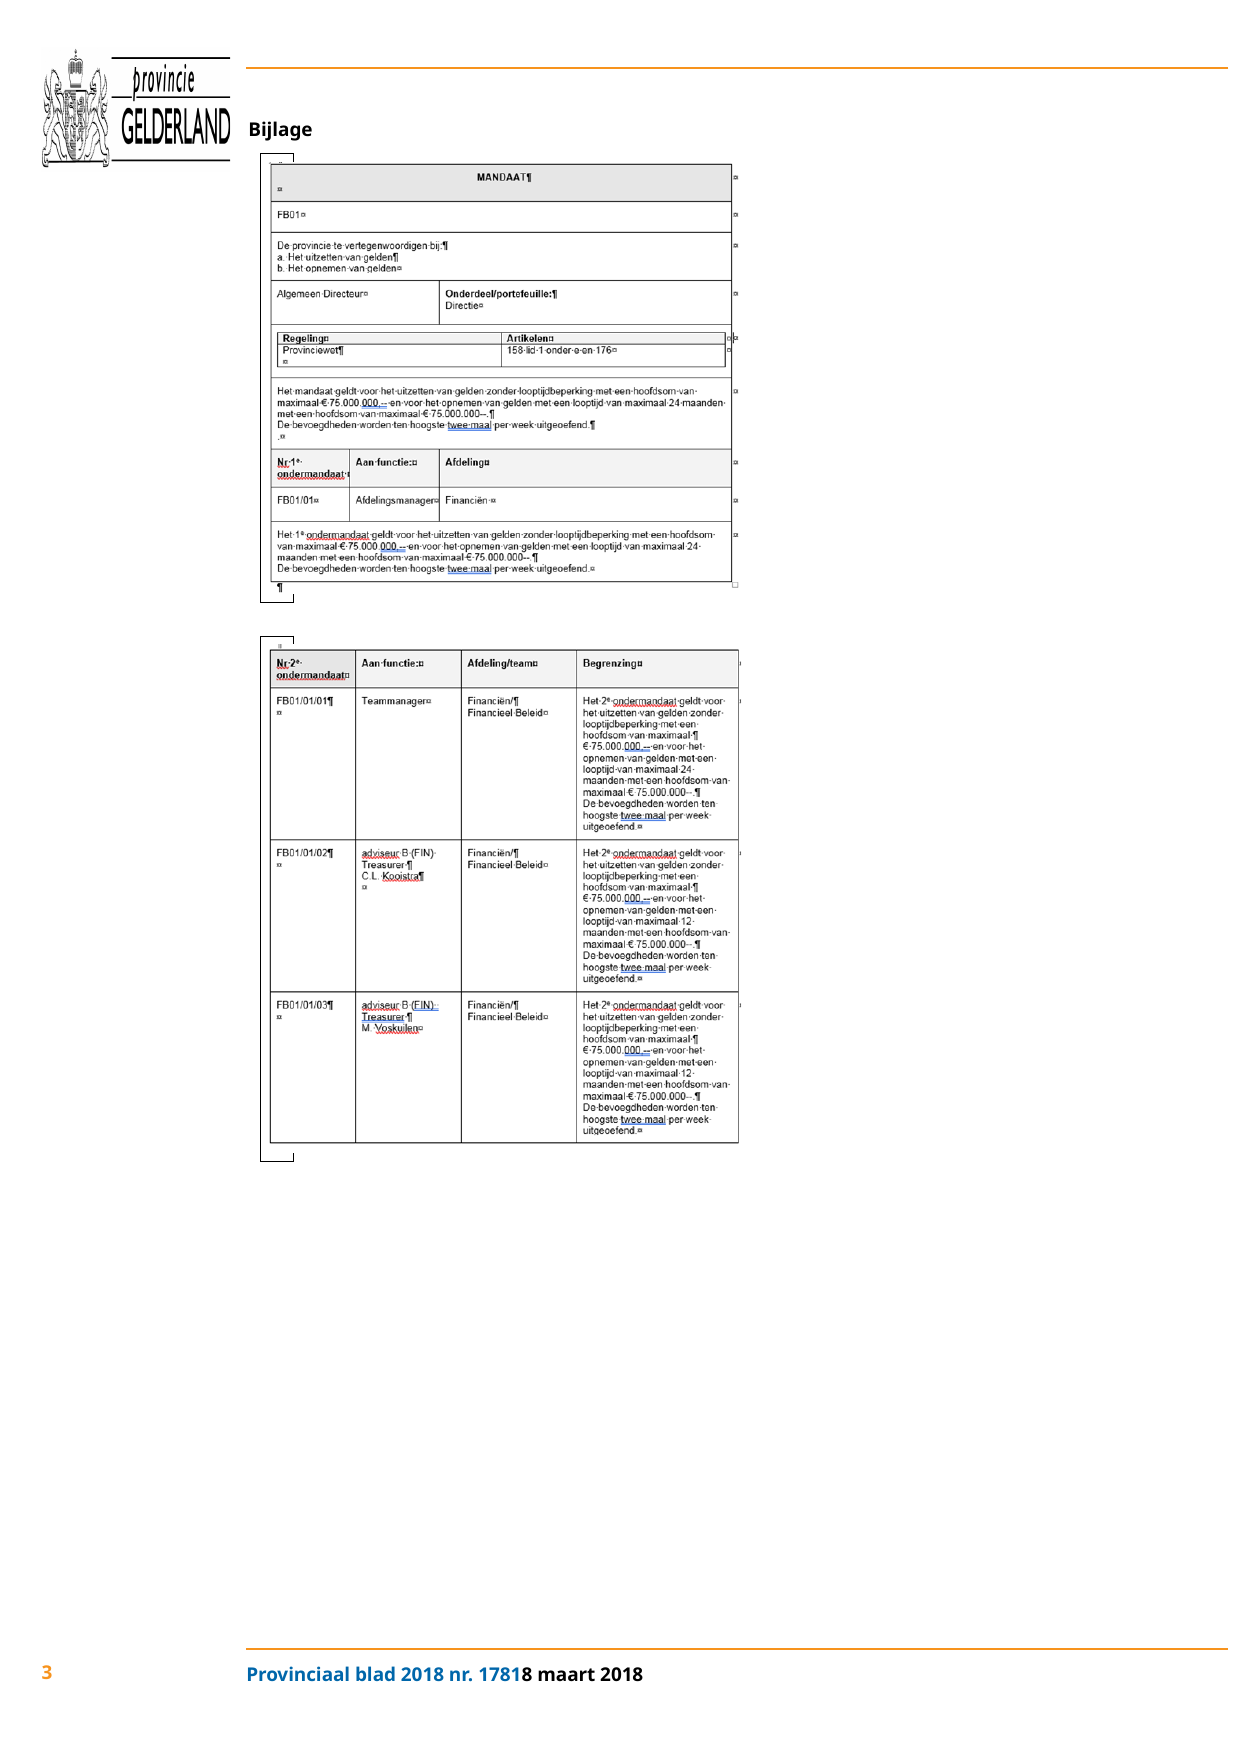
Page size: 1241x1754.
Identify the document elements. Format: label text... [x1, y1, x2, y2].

picture [268, 644, 742, 1153]
picture [41, 47, 231, 172]
picture [268, 162, 742, 594]
text Bijlage [248, 116, 1152, 141]
